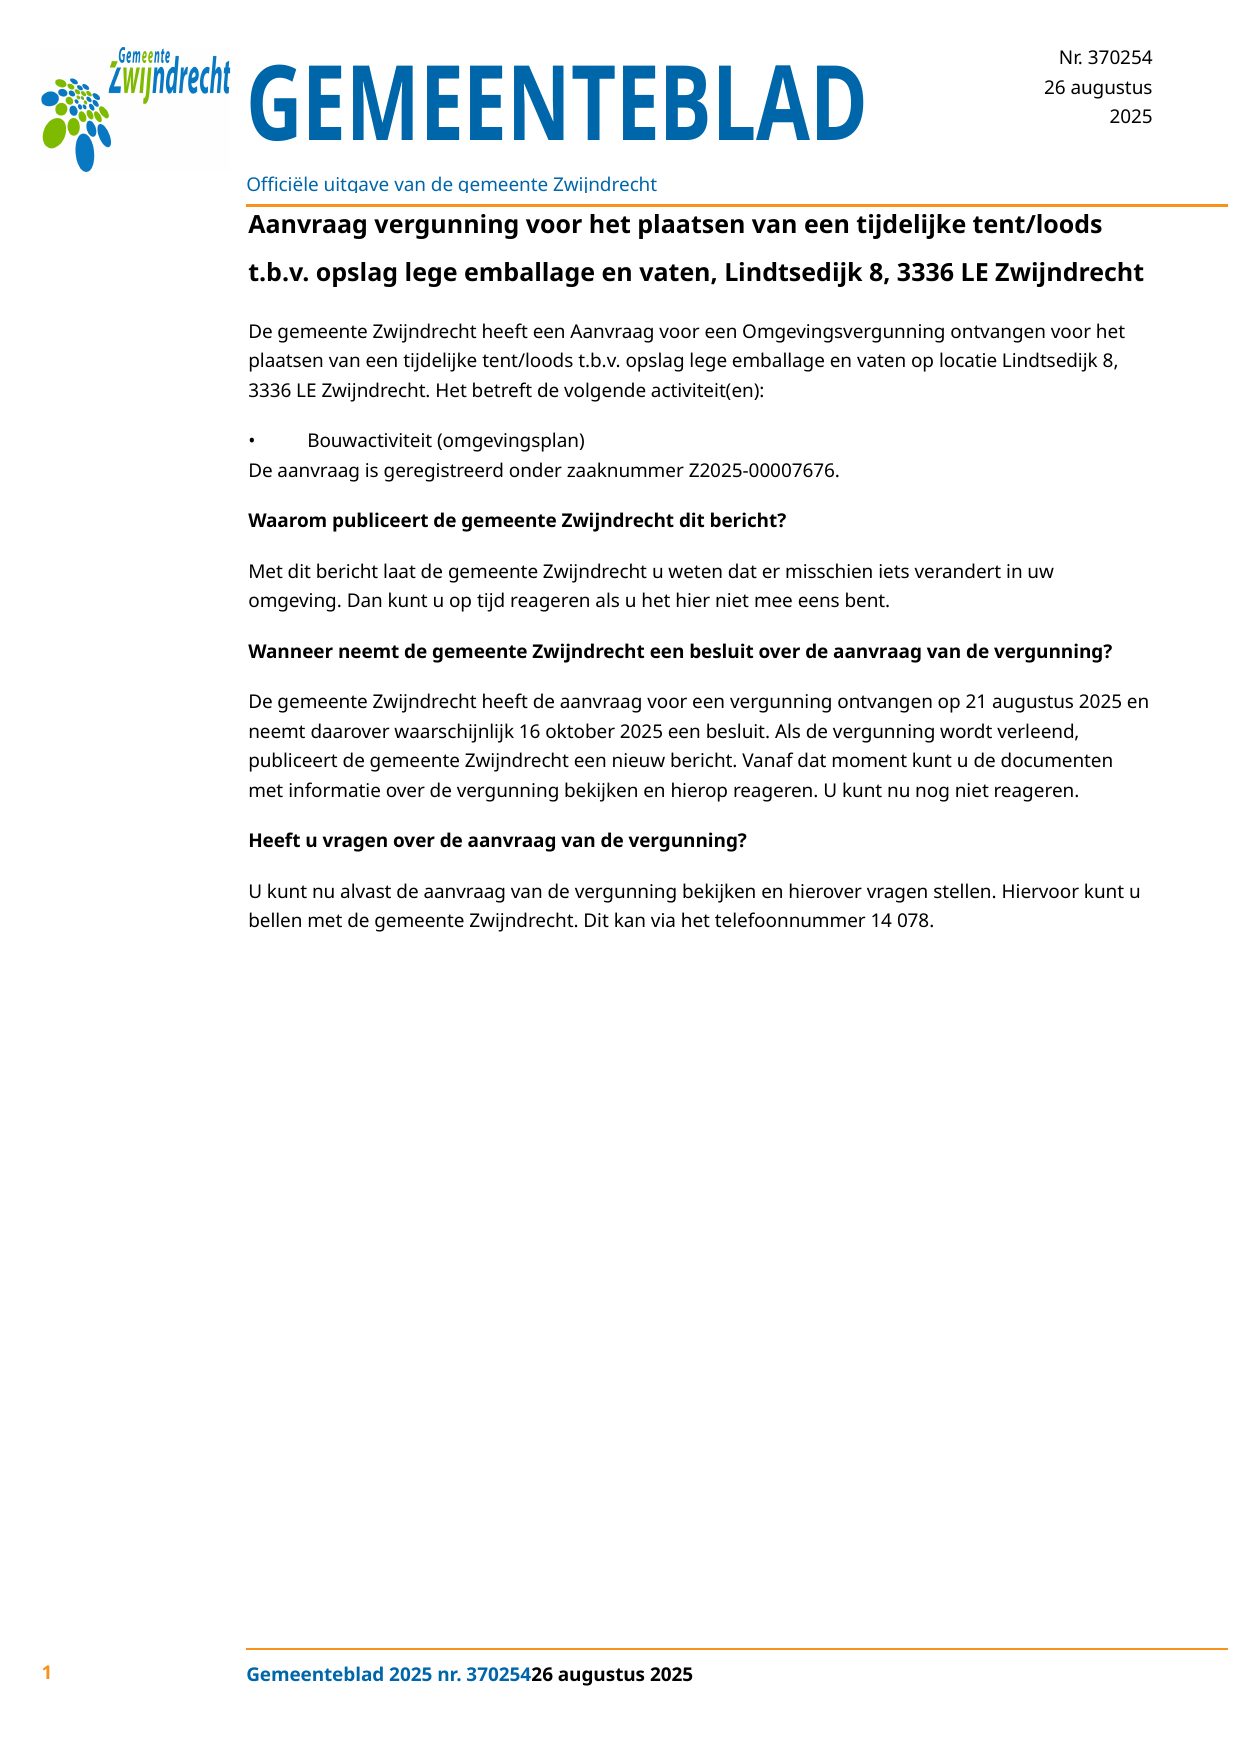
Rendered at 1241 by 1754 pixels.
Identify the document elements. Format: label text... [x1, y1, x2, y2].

text Aanvraag vergunning voor het plaatsen van een tijdelijke tent/loods t.b.v. opslag lege emballage en vaten, Lindtsedijk 8, 3336 LE Zwijndrecht [248, 207, 1152, 288]
text De gemeente Zwijndrecht heeft een Aanvraag voor een Omgevingsvergunning ontvangen voor het plaatsen van een tijdelijke tent/loods t.b.v. opslag lege emballage en vaten op locatie Lindtsedijk 8, 3336 LE Zwijndrecht. Het betreft de volgende activiteit(en): [248, 318, 1152, 403]
text De gemeente Zwijndrecht heeft de aanvraag voor een vergunning ontvangen op 21 augustus 2025 en neemt daarover waarschijnlijk 16 oktober 2025 een besluit. Als de vergunning wordt verleend, publiceert de gemeente Zwijndrecht een nieuw bericht. Vanaf dat moment kunt u de documenten met informatie over de vergunning bekijken en hierop reageren. U kunt nu nog niet reageren. [248, 688, 1152, 803]
text U kunt nu alvast de aanvraag van de vergunning bekijken en hierover vragen stellen. Hiervoor kunt u bellen met de gemeente Zwijndrecht. Dit kan via het telefoonnummer 14 078. [248, 878, 1152, 933]
text Heeft u vragen over de aanvraag van de vergunning? [248, 827, 1152, 853]
picture [41, 47, 231, 172]
text Met dit bericht laat de gemeente Zwijndrecht u weten dat er misschien iets verandert in uw omgeving. Dan kunt u op tijd reageren als u het hier niet mee eens bent. [248, 558, 1152, 613]
text Wanneer neemt de gemeente Zwijndrecht een besluit over de aanvraag van de vergunning? [248, 638, 1152, 664]
text Waarom publiceert de gemeente Zwijndrecht dit bericht? [248, 507, 1152, 533]
text De aanvraag is geregistreerd onder zaaknummer Z2025-00007676. [248, 457, 1152, 483]
list Bouwactiviteit (omgevingsplan) [248, 427, 1152, 453]
